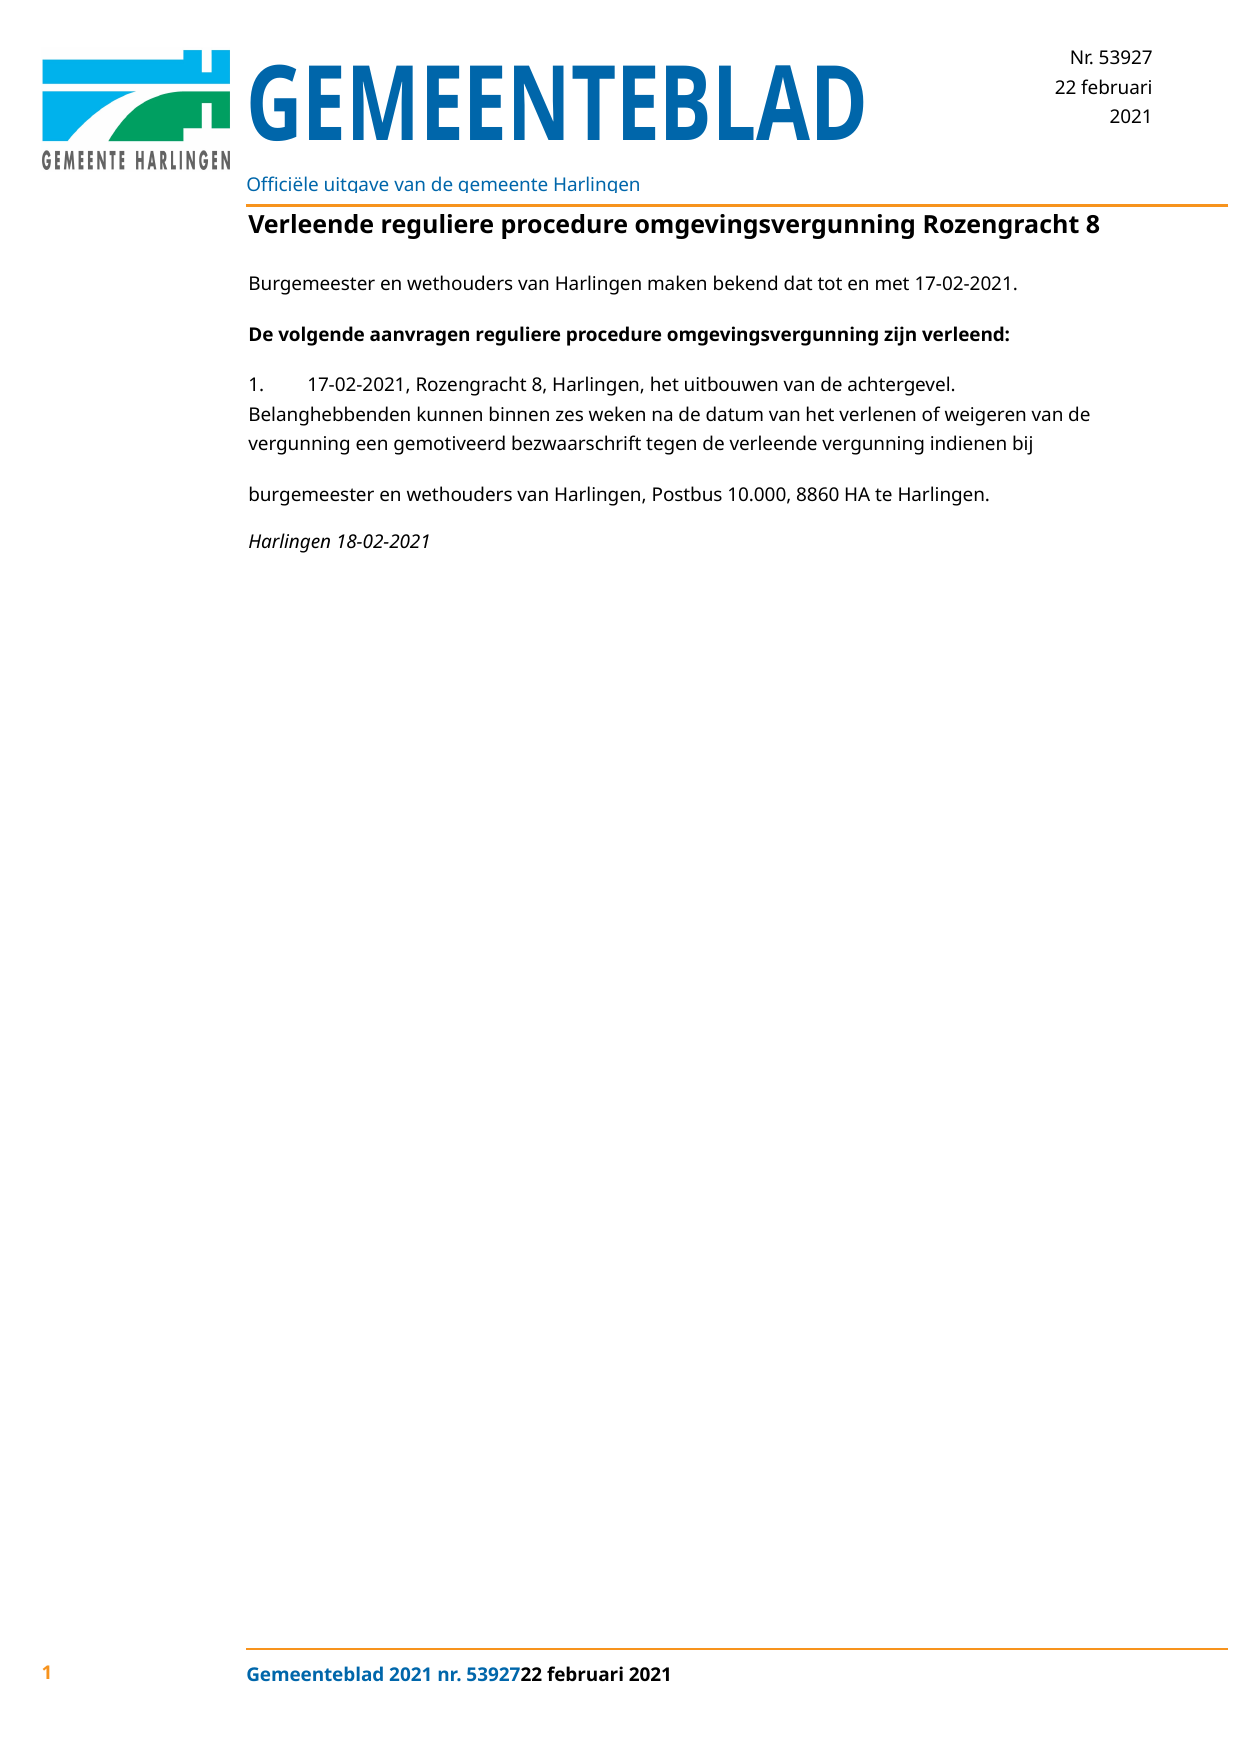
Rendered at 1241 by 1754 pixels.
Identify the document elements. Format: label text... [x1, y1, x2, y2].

text Harlingen 18-02-2021 [248, 528, 1152, 554]
text Belanghebbenden kunnen binnen zes weken na de datum van het verlenen of weigeren van de vergunning een gemotiveerd bezwaarschrift tegen de verleende vergunning indienen bij [248, 401, 1152, 456]
list 17-02-2021, Rozengracht 8, Harlingen, het uitbouwen van de achtergevel. [248, 371, 1152, 397]
picture [41, 47, 231, 172]
text Burgemeester en wethouders van Harlingen maken bekend dat tot en met 17-02-2021. [248, 270, 1152, 296]
text De volgende aanvragen reguliere procedure omgevingsvergunning zijn verleend: [248, 321, 1152, 346]
text burgemeester en wethouders van Harlingen, Postbus 10.000, 8860 HA te Harlingen. [248, 481, 1152, 506]
text Verleende reguliere procedure omgevingsvergunning Rozengracht 8 [248, 207, 1152, 241]
